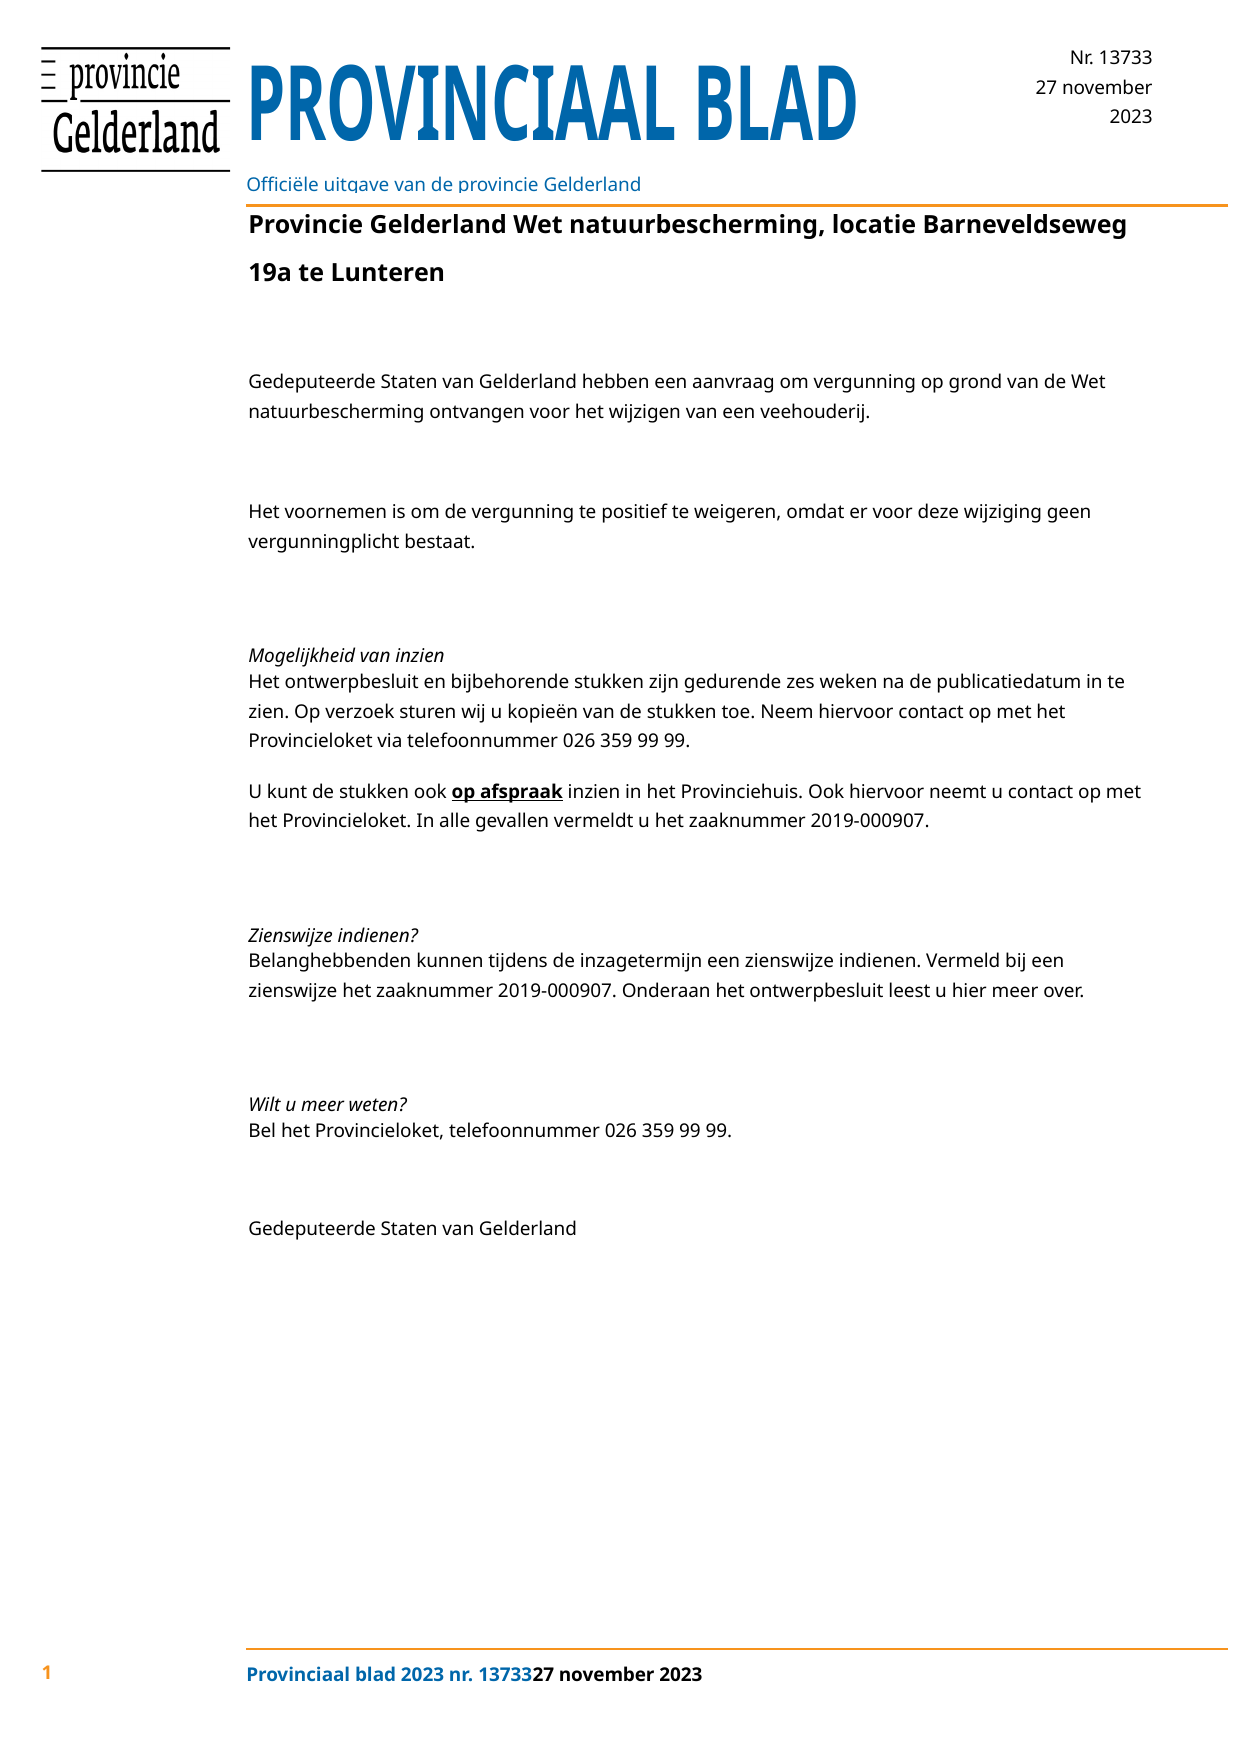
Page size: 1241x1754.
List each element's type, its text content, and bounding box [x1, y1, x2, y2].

text U kunt de stukken ook op afspraak inzien in het Provinciehuis. Ook hiervoor neemt u contact op met het Provincieloket. In alle gevallen vermeldt u het zaaknummer 2019-000907. [248, 778, 1152, 833]
text Het ontwerpbesluit en bijbehorende stukken zijn gedurende zes weken na de publicatiedatum in te zien. Op verzoek sturen wij u kopieën van de stukken toe. Neem hiervoor contact op met het Provincieloket via telefoonnummer 026 359 99 99. [248, 668, 1152, 753]
text Gedeputeerde Staten van Gelderland [248, 1216, 1152, 1241]
text Zienswijze indienen? [248, 922, 1152, 948]
picture [41, 47, 231, 172]
text Mogelijkheid van inzien [248, 643, 1152, 668]
text Bel het Provincieloket, telefoonnummer 026 359 99 99. [248, 1117, 1152, 1143]
text Wilt u meer weten? [248, 1092, 1152, 1117]
text Belanghebbenden kunnen tijdens de inzagetermijn een zienswijze indienen. Vermeld bij een zienswijze het zaaknummer 2019-000907. Onderaan het ontwerpbesluit leest u hier meer over. [248, 948, 1152, 1003]
text Provincie Gelderland Wet natuurbescherming, locatie Barneveldseweg 19a te Lunteren [248, 207, 1152, 288]
text Het voornemen is om de vergunning te positief te weigeren, omdat er voor deze wijziging geen vergunningplicht bestaat. [248, 499, 1152, 554]
text Gedeputeerde Staten van Gelderland hebben een aanvraag om vergunning op grond van de Wet natuurbescherming ontvangen voor het wijzigen van een veehouderij. [248, 368, 1152, 424]
